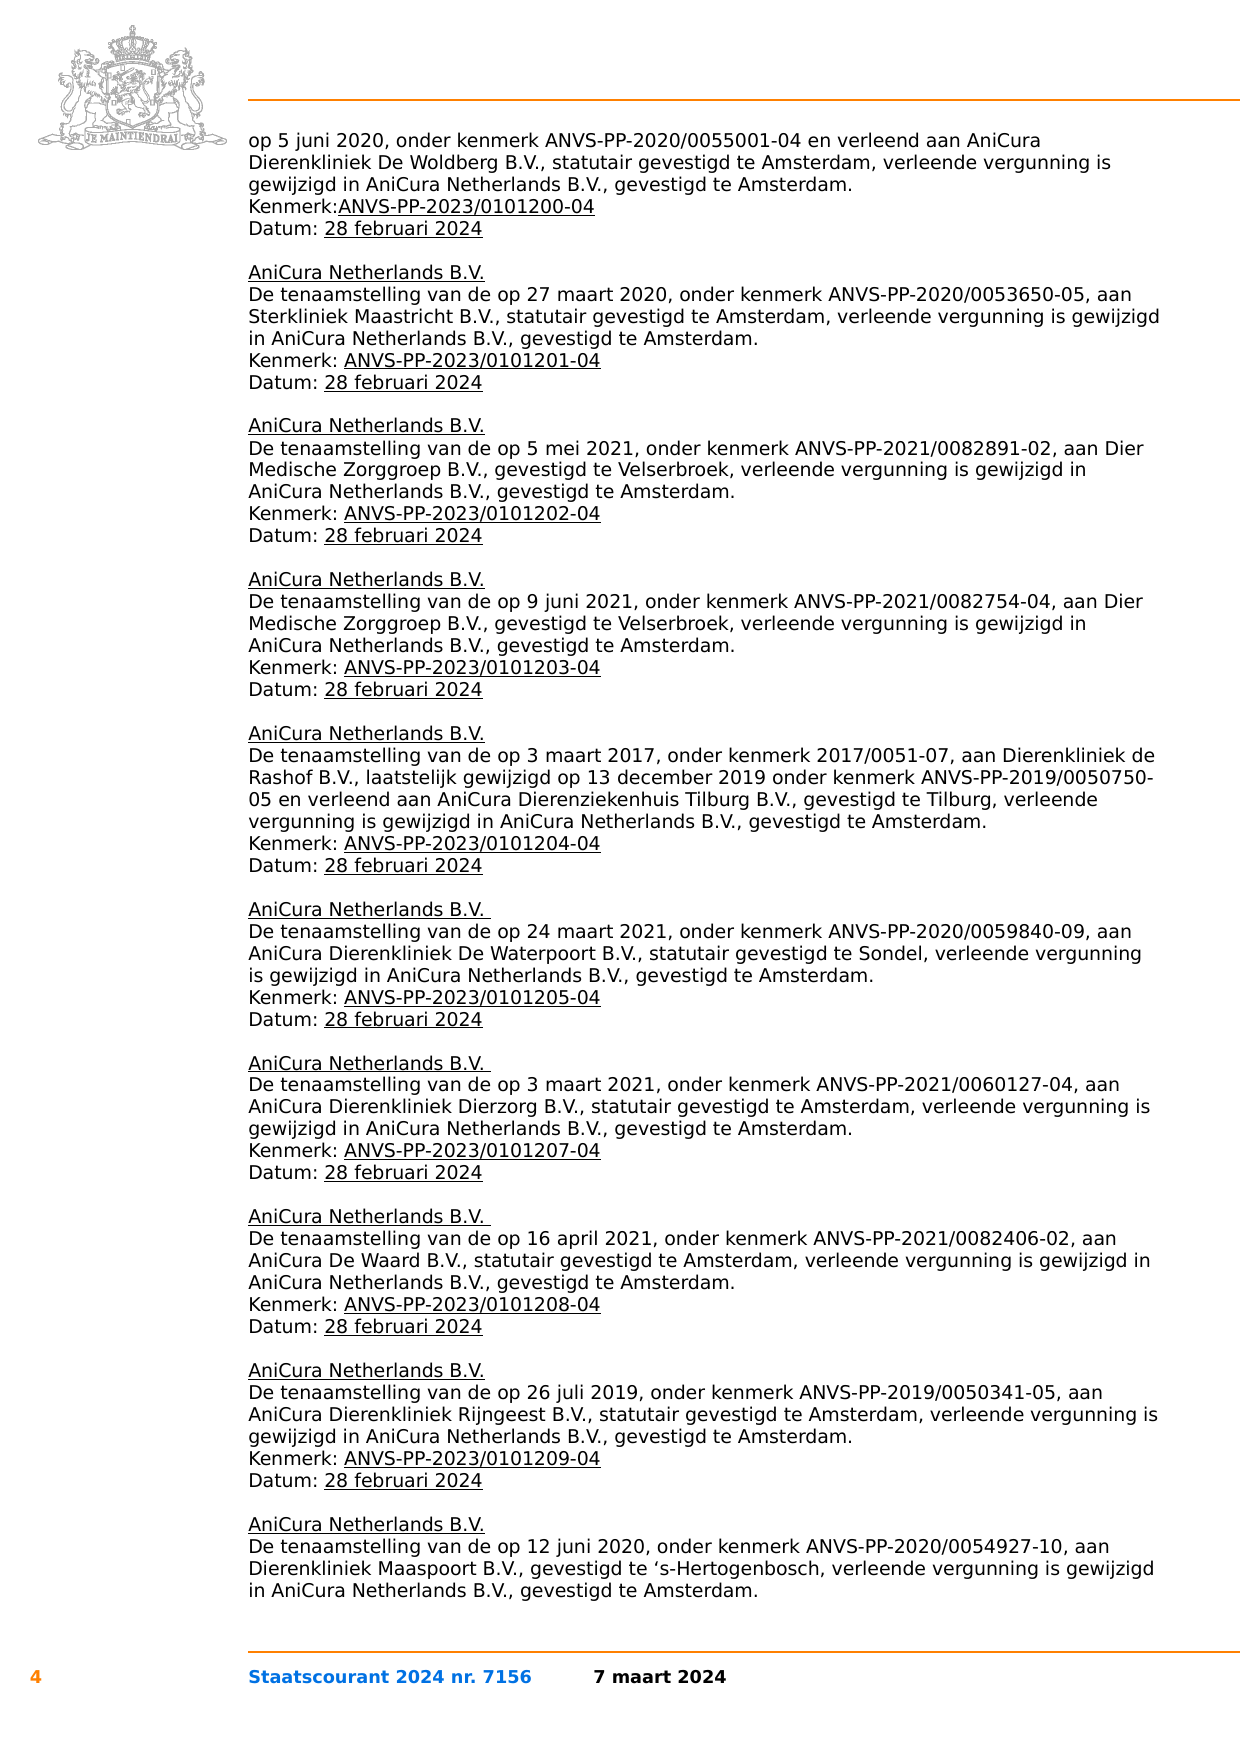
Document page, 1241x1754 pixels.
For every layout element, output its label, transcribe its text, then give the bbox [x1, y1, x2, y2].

text Datum: 28 februari 2024 [248, 1162, 1163, 1184]
text AniCura Netherlands B.V. [248, 723, 1163, 745]
text Kenmerk: ANVS-PP-2023/0101208-04 [248, 1294, 1163, 1316]
text Kenmerk: ANVS-PP-2023/0101207-04 [248, 1140, 1163, 1162]
text AniCura Netherlands B.V. [248, 1206, 1163, 1228]
text De tenaamstelling van de op 12 juni 2020, onder kenmerk ANVS-PP-2020/0054927-10, aan Dierenkliniek Maaspoort B.V., gevestigd te ‘s-Hertogenbosch, verleende vergunning is gewijzigd in AniCura Netherlands B.V., gevestigd te Amsterdam. [248, 1536, 1163, 1602]
text Datum: 28 februari 2024 [248, 855, 1163, 877]
text De tenaamstelling van de op 9 juni 2021, onder kenmerk ANVS-PP-2021/0082754-04, aan Dier Medische Zorggroep B.V., gevestigd te Velserbroek, verleende vergunning is gewijzigd in AniCura Netherlands B.V., gevestigd te Amsterdam. [248, 591, 1163, 657]
text Kenmerk: ANVS-PP-2023/0101209-04 [248, 1448, 1163, 1470]
text Datum: 28 februari 2024 [248, 679, 1163, 701]
text AniCura Netherlands B.V. [248, 1514, 1163, 1536]
text De tenaamstelling van de op 24 maart 2021, onder kenmerk ANVS-PP-2020/0059840-09, aan AniCura Dierenkliniek De Waterpoort B.V., statutair gevestigd te Sondel, verleende vergunning is gewijzigd in AniCura Netherlands B.V., gevestigd te Amsterdam. [248, 921, 1163, 987]
text Kenmerk: ANVS-PP-2023/0101205-04 [248, 987, 1163, 1008]
text AniCura Netherlands B.V. [248, 1052, 1163, 1074]
text De tenaamstelling van de op 27 maart 2020, onder kenmerk ANVS-PP-2020/0053650-05, aan Sterkliniek Maastricht B.V., statutair gevestigd te Amsterdam, verleende vergunning is gewijzigd in AniCura Netherlands B.V., gevestigd te Amsterdam. [248, 284, 1163, 349]
text De tenaamstelling van de op 5 mei 2021, onder kenmerk ANVS-PP-2021/0082891-02, aan Dier Medische Zorggroep B.V., gevestigd te Velserbroek, verleende vergunning is gewijzigd in AniCura Netherlands B.V., gevestigd te Amsterdam. [248, 437, 1163, 503]
text Datum: 28 februari 2024 [248, 372, 1163, 393]
text Datum: 28 februari 2024 [248, 525, 1163, 547]
text Kenmerk: ANVS-PP-2023/0101202-04 [248, 503, 1163, 525]
text Datum: 28 februari 2024 [248, 1470, 1163, 1492]
text AniCura Netherlands B.V. [248, 899, 1163, 921]
picture [38, 25, 227, 150]
text De tenaamstelling van de op 26 juli 2019, onder kenmerk ANVS-PP-2019/0050341-05, aan AniCura Dierenkliniek Rijngeest B.V., statutair gevestigd te Amsterdam, verleende vergunning is gewijzigd in AniCura Netherlands B.V., gevestigd te Amsterdam. [248, 1382, 1163, 1448]
text Kenmerk: ANVS-PP-2023/0101203-04 [248, 657, 1163, 679]
text Datum: 28 februari 2024 [248, 218, 1163, 240]
text op 5 juni 2020, onder kenmerk ANVS-PP-2020/0055001-04 en verleend aan AniCura Dierenkliniek De Woldberg B.V., statutair gevestigd te Amsterdam, verleende vergunning is gewijzigd in AniCura Netherlands B.V., gevestigd te Amsterdam. [248, 130, 1163, 196]
text De tenaamstelling van de op 16 april 2021, onder kenmerk ANVS-PP-2021/0082406-02, aan AniCura De Waard B.V., statutair gevestigd te Amsterdam, verleende vergunning is gewijzigd in AniCura Netherlands B.V., gevestigd te Amsterdam. [248, 1228, 1163, 1294]
text Kenmerk:ANVS-PP-2023/0101200-04 [248, 196, 1163, 218]
text AniCura Netherlands B.V. [248, 569, 1163, 591]
text AniCura Netherlands B.V. [248, 415, 1163, 437]
text Datum: 28 februari 2024 [248, 1008, 1163, 1031]
text AniCura Netherlands B.V. [248, 262, 1163, 284]
text Datum: 28 februari 2024 [248, 1316, 1163, 1338]
text De tenaamstelling van de op 3 maart 2021, onder kenmerk ANVS-PP-2021/0060127-04, aan AniCura Dierenkliniek Dierzorg B.V., statutair gevestigd te Amsterdam, verleende vergunning is gewijzigd in AniCura Netherlands B.V., gevestigd te Amsterdam. [248, 1074, 1163, 1140]
text De tenaamstelling van de op 3 maart 2017, onder kenmerk 2017/0051-07, aan Dierenkliniek de Rashof B.V., laatstelijk gewijzigd op 13 december 2019 onder kenmerk ANVS-PP-2019/0050750-05 en verleend aan AniCura Dierenziekenhuis Tilburg B.V., gevestigd te Tilburg, verleende vergunning is gewijzigd in AniCura Netherlands B.V., gevestigd te Amsterdam. [248, 745, 1163, 833]
text AniCura Netherlands B.V. [248, 1360, 1163, 1382]
text Kenmerk: ANVS-PP-2023/0101201-04 [248, 349, 1163, 372]
text Kenmerk: ANVS-PP-2023/0101204-04 [248, 833, 1163, 855]
